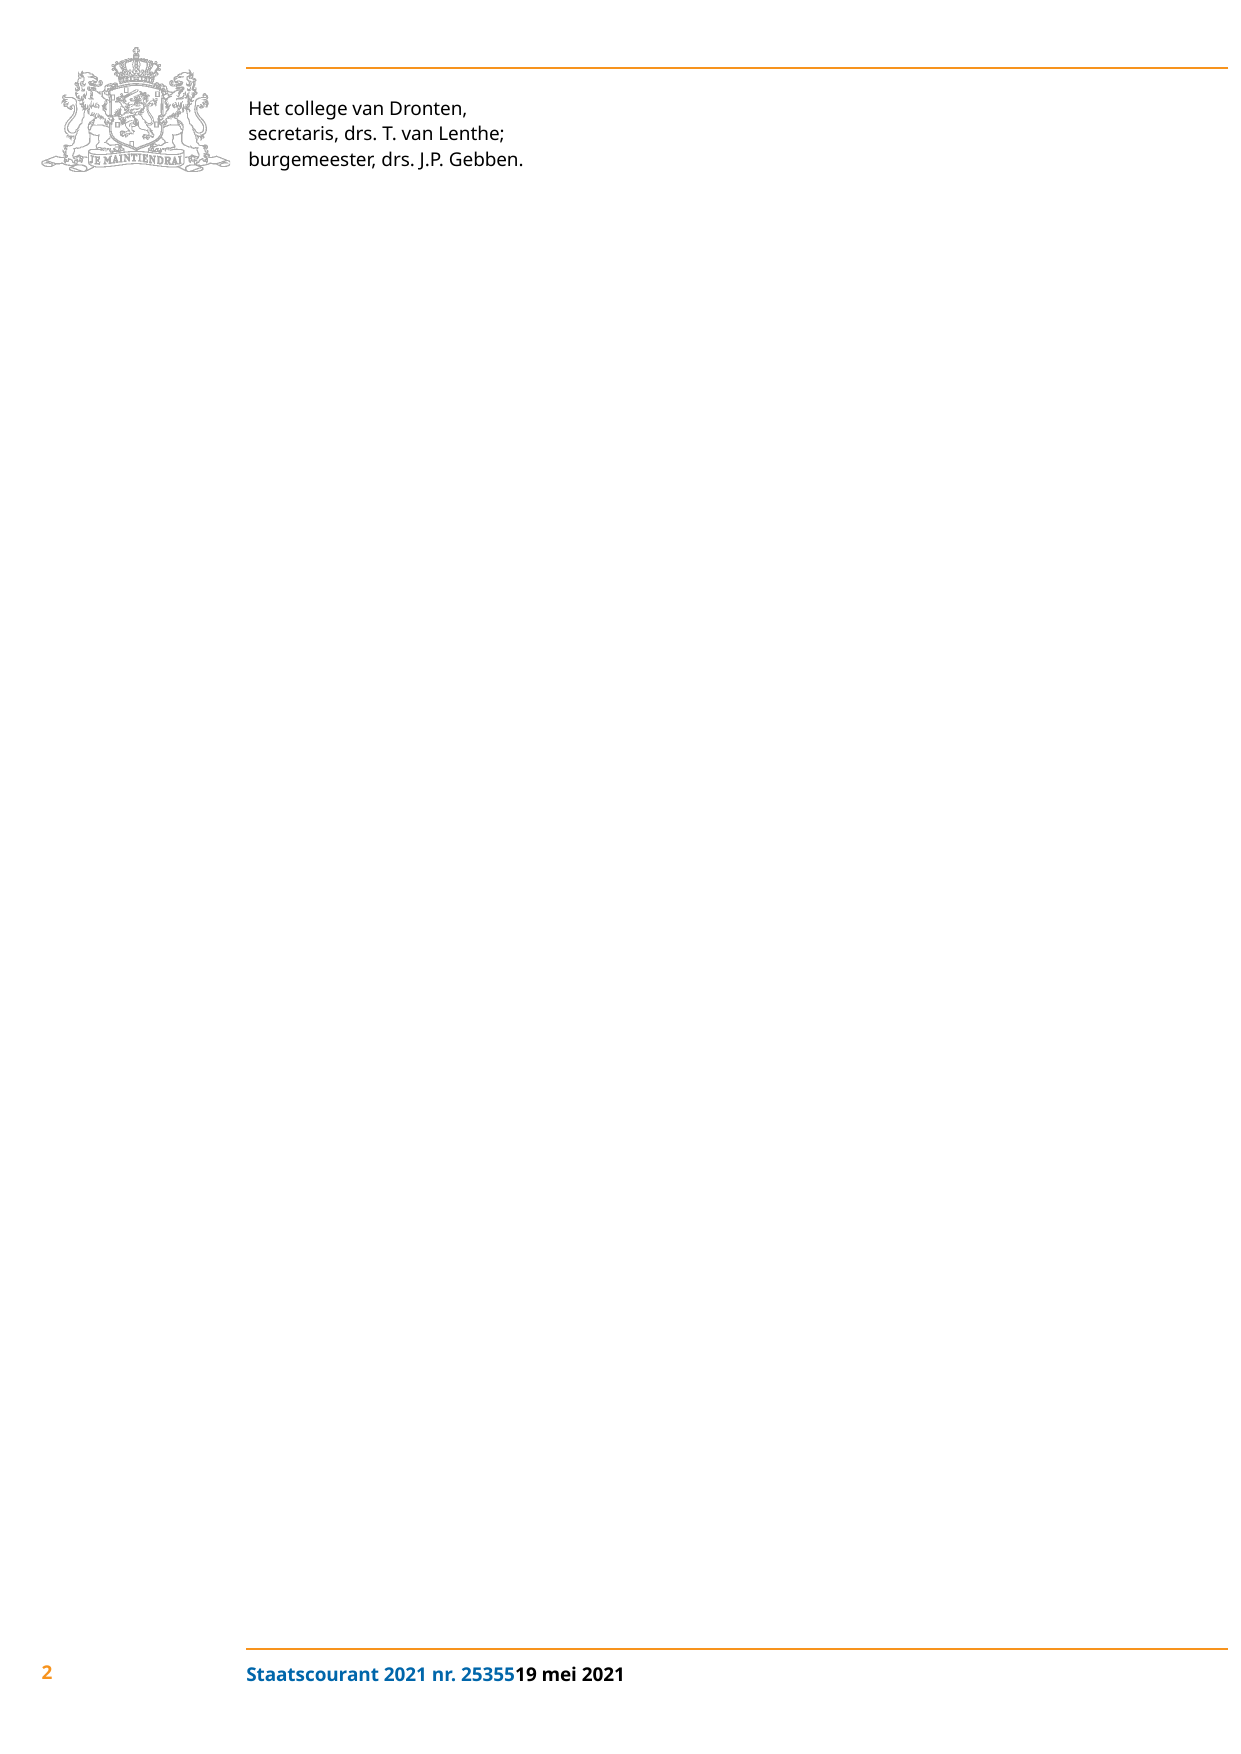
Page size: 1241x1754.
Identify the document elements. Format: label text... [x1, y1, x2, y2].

picture [41, 47, 231, 172]
text secretaris, drs. T. van Lenthe; [248, 121, 1152, 146]
text Het college van Dronten, [248, 95, 1152, 121]
text burgemeester, drs. J.P. Gebben. [248, 146, 1152, 172]
